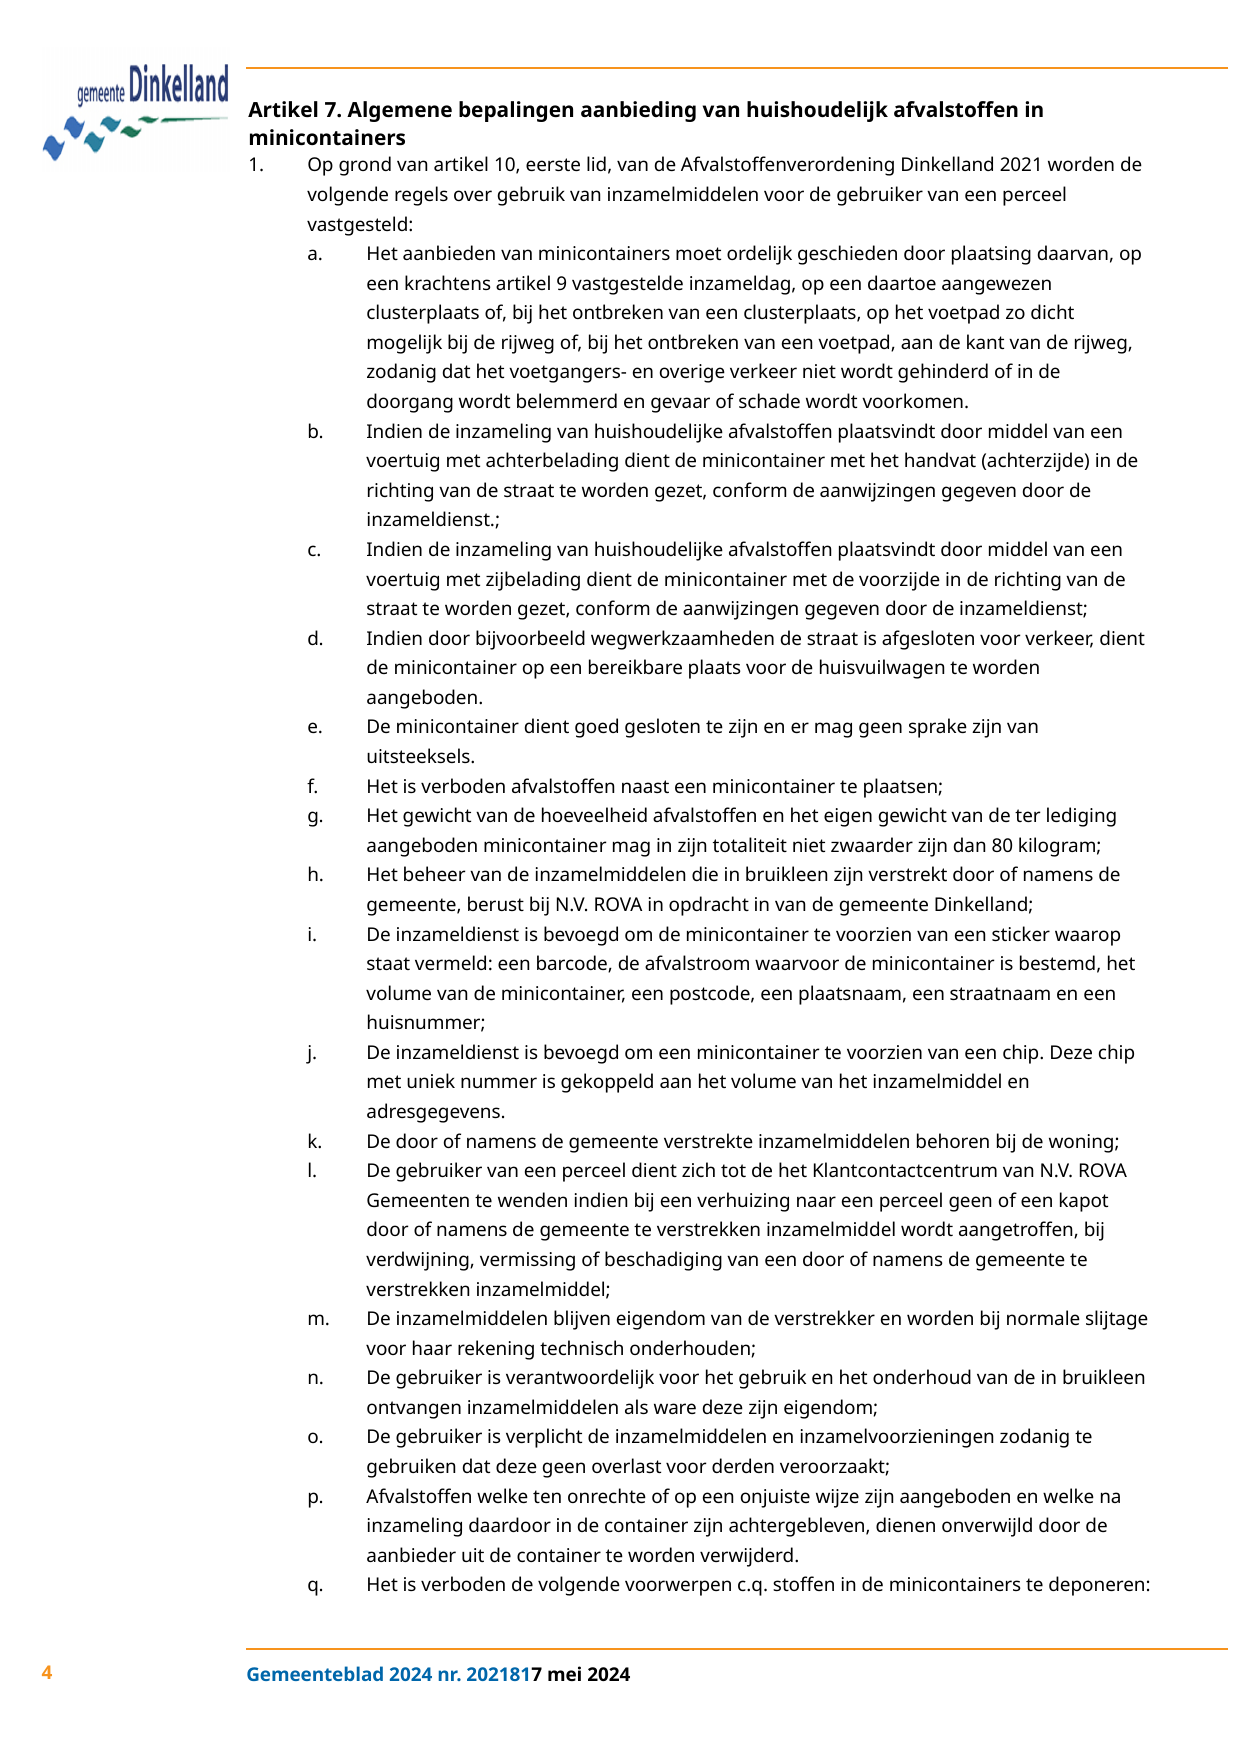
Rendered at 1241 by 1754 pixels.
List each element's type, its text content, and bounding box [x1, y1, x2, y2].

list Het is verboden afvalstoffen naast een minicontainer te plaatsen; [307, 773, 1152, 799]
picture [41, 47, 231, 172]
list Afvalstoffen welke ten onrechte of op een onjuiste wijze zijn aangeboden en welke na inzameling daardoor in de container zijn achtergebleven, dienen onverwijld door de aanbieder uit de container te worden verwijderd. [307, 1483, 1152, 1568]
list Het is verboden de volgende voorwerpen c.q. stoffen in de minicontainers te deponeren: [307, 1572, 1152, 1597]
text Artikel 7. Algemene bepalingen aanbieding van huishoudelijk afvalstoffen in minicontainers [248, 95, 1152, 152]
list De minicontainer dient goed gesloten te zijn en er mag geen sprake zijn van uitsteeksels. [307, 714, 1152, 769]
list De inzamelmiddelen blijven eigendom van de verstrekker en worden bij normale slijtage voor haar rekening technisch onderhouden; [307, 1305, 1152, 1361]
list Het gewicht van de hoeveelheid afvalstoffen en het eigen gewicht van de ter lediging aangeboden minicontainer mag in zijn totaliteit niet zwaarder zijn dan 80 kilogram; [307, 802, 1152, 858]
list De gebruiker is verantwoordelijk voor het gebruik en het onderhoud van de in bruikleen ontvangen inzamelmiddelen als ware deze zijn eigendom; [307, 1364, 1152, 1420]
list Indien de inzameling van huishoudelijke afvalstoffen plaatsvindt door middel van een voertuig met zijbelading dient de minicontainer met de voorzijde in de richting van de straat te worden gezet, conform de aanwijzingen gegeven door de inzameldienst; [307, 536, 1152, 621]
list De gebruiker van een perceel dient zich tot de het Klantcontactcentrum van N.V. ROVA Gemeenten te wenden indien bij een verhuizing naar een perceel geen of een kapot door of namens de gemeente te verstrekken inzamelmiddel wordt aangetroffen, bij verdwijning, vermissing of beschadiging van een door of namens de gemeente te verstrekken inzamelmiddel; [307, 1157, 1152, 1302]
list De inzameldienst is bevoegd om de minicontainer te voorzien van een sticker waarop staat vermeld: een barcode, de afvalstroom waarvoor de minicontainer is bestemd, het volume van de minicontainer, een postcode, een plaatsnaam, een straatnaam en een huisnummer; [307, 921, 1152, 1035]
list De door of namens de gemeente verstrekte inzamelmiddelen behoren bij de woning; [307, 1128, 1152, 1154]
list Indien de inzameling van huishoudelijke afvalstoffen plaatsvindt door middel van een voertuig met achterbelading dient de minicontainer met het handvat (achterzijde) in de richting van de straat te worden gezet, conform de aanwijzingen gegeven door de inzameldienst.; [307, 418, 1152, 532]
list De inzameldienst is bevoegd om een minicontainer te voorzien van een chip. Deze chip met uniek nummer is gekoppeld aan het volume van het inzamelmiddel en adresgegevens. [307, 1039, 1152, 1124]
list Het aanbieden van minicontainers moet ordelijk geschieden door plaatsing daarvan, op een krachtens artikel 9 vastgestelde inzameldag, op een daartoe aangewezen clusterplaats of, bij het ontbreken van een clusterplaats, op het voetpad zo dicht mogelijk bij de rijweg of, bij het ontbreken van een voetpad, aan de kant van de rijweg, zodanig dat het voetgangers- en overige verkeer niet wordt gehinderd of in de doorgang wordt belemmerd en gevaar of schade wordt voorkomen. [307, 240, 1152, 414]
list De gebruiker is verplicht de inzamelmiddelen en inzamelvoorzieningen zodanig te gebruiken dat deze geen overlast voor derden veroorzaakt; [307, 1424, 1152, 1479]
list Indien door bijvoorbeeld wegwerkzaamheden de straat is afgesloten voor verkeer, dient de minicontainer op een bereikbare plaats voor de huisvuilwagen te worden aangeboden. [307, 625, 1152, 710]
list Het beheer van de inzamelmiddelen die in bruikleen zijn verstrekt door of namens de gemeente, berust bij N.V. ROVA in opdracht in van de gemeente Dinkelland; [307, 862, 1152, 917]
list Op grond van artikel 10, eerste lid, van de Afvalstoffenverordening Dinkelland 2021 worden de volgende regels over gebruik van inzamelmiddelen voor de gebruiker van een perceel vastgesteld: [248, 152, 1152, 237]
